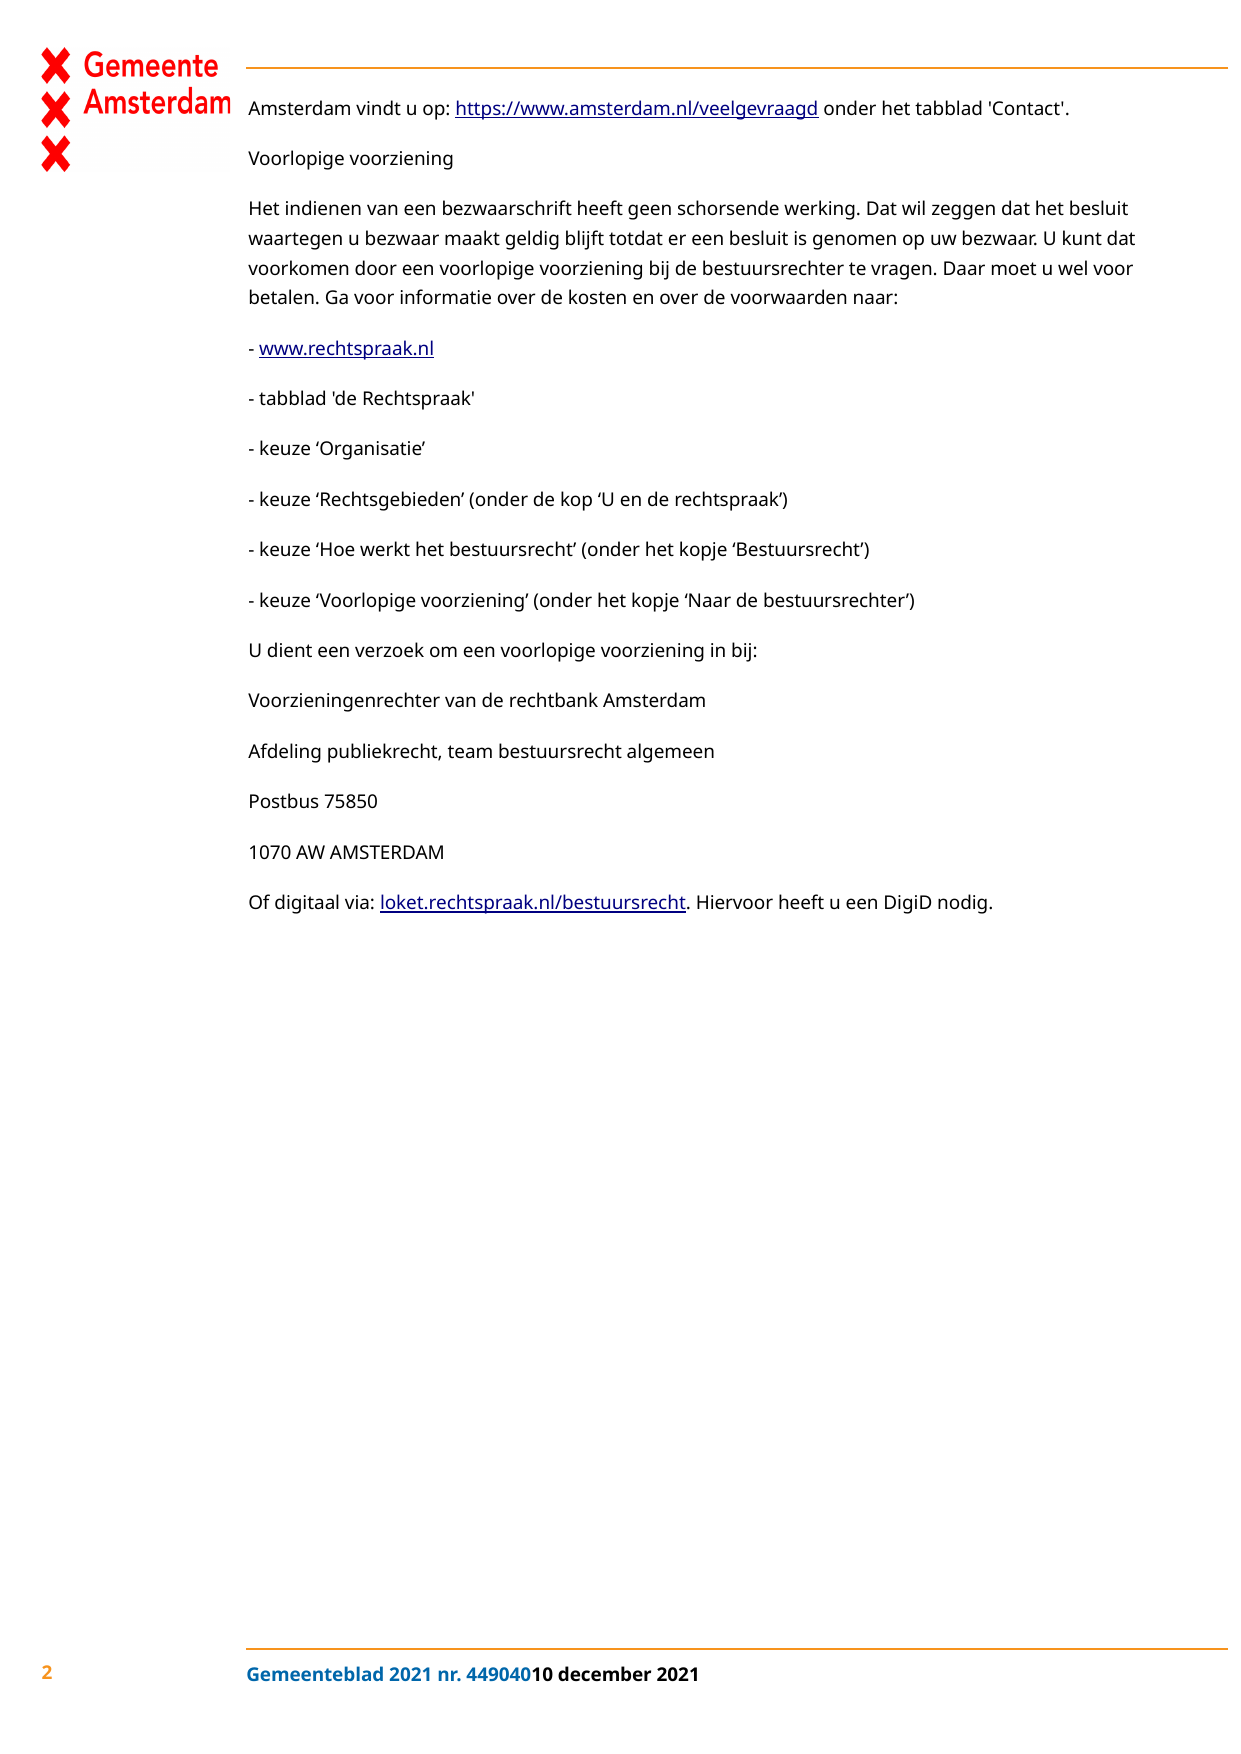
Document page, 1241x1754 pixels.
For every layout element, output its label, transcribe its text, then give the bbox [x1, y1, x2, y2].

text - keuze ‘Voorlopige voorziening’ (onder het kopje ‘Naar de bestuursrechter’) [248, 587, 1152, 613]
text - keuze ‘Organisatie’ [248, 436, 1152, 461]
text - www.rechtspraak.nl [248, 335, 1152, 361]
text - tabblad 'de Rechtspraak' [248, 385, 1152, 411]
text Voorlopige voorziening [248, 145, 1152, 171]
text 1070 AW AMSTERDAM [248, 839, 1152, 865]
text Amsterdam vindt u op: https://www.amsterdam.nl/veelgevraagd onder het tabblad 'Contact'. [248, 95, 1152, 121]
text U dient een verzoek om een voorlopige voorziening in bij: [248, 637, 1152, 663]
text - keuze ‘Rechtsgebieden’ (onder de kop ‘U en de rechtspraak’) [248, 486, 1152, 512]
text Of digitaal via: loket.rechtspraak.nl/bestuursrecht. Hiervoor heeft u een DigiD nodig. [248, 889, 1152, 915]
text Postbus 75850 [248, 788, 1152, 814]
text Het indienen van een bezwaarschrift heeft geen schorsende werking. Dat wil zeggen dat het besluit waartegen u bezwaar maakt geldig blijft totdat er een besluit is genomen op uw bezwaar. U kunt dat voorkomen door een voorlopige voorziening bij de bestuursrechter te vragen. Daar moet u wel voor betalen. Ga voor informatie over de kosten en over de voorwaarden naar: [248, 196, 1152, 310]
text - keuze ‘Hoe werkt het bestuursrecht’ (onder het kopje ‘Bestuursrecht’) [248, 536, 1152, 562]
text Voorzieningenrechter van de rechtbank Amsterdam [248, 688, 1152, 713]
text Afdeling publiekrecht, team bestuursrecht algemeen [248, 738, 1152, 764]
picture [41, 47, 231, 172]
